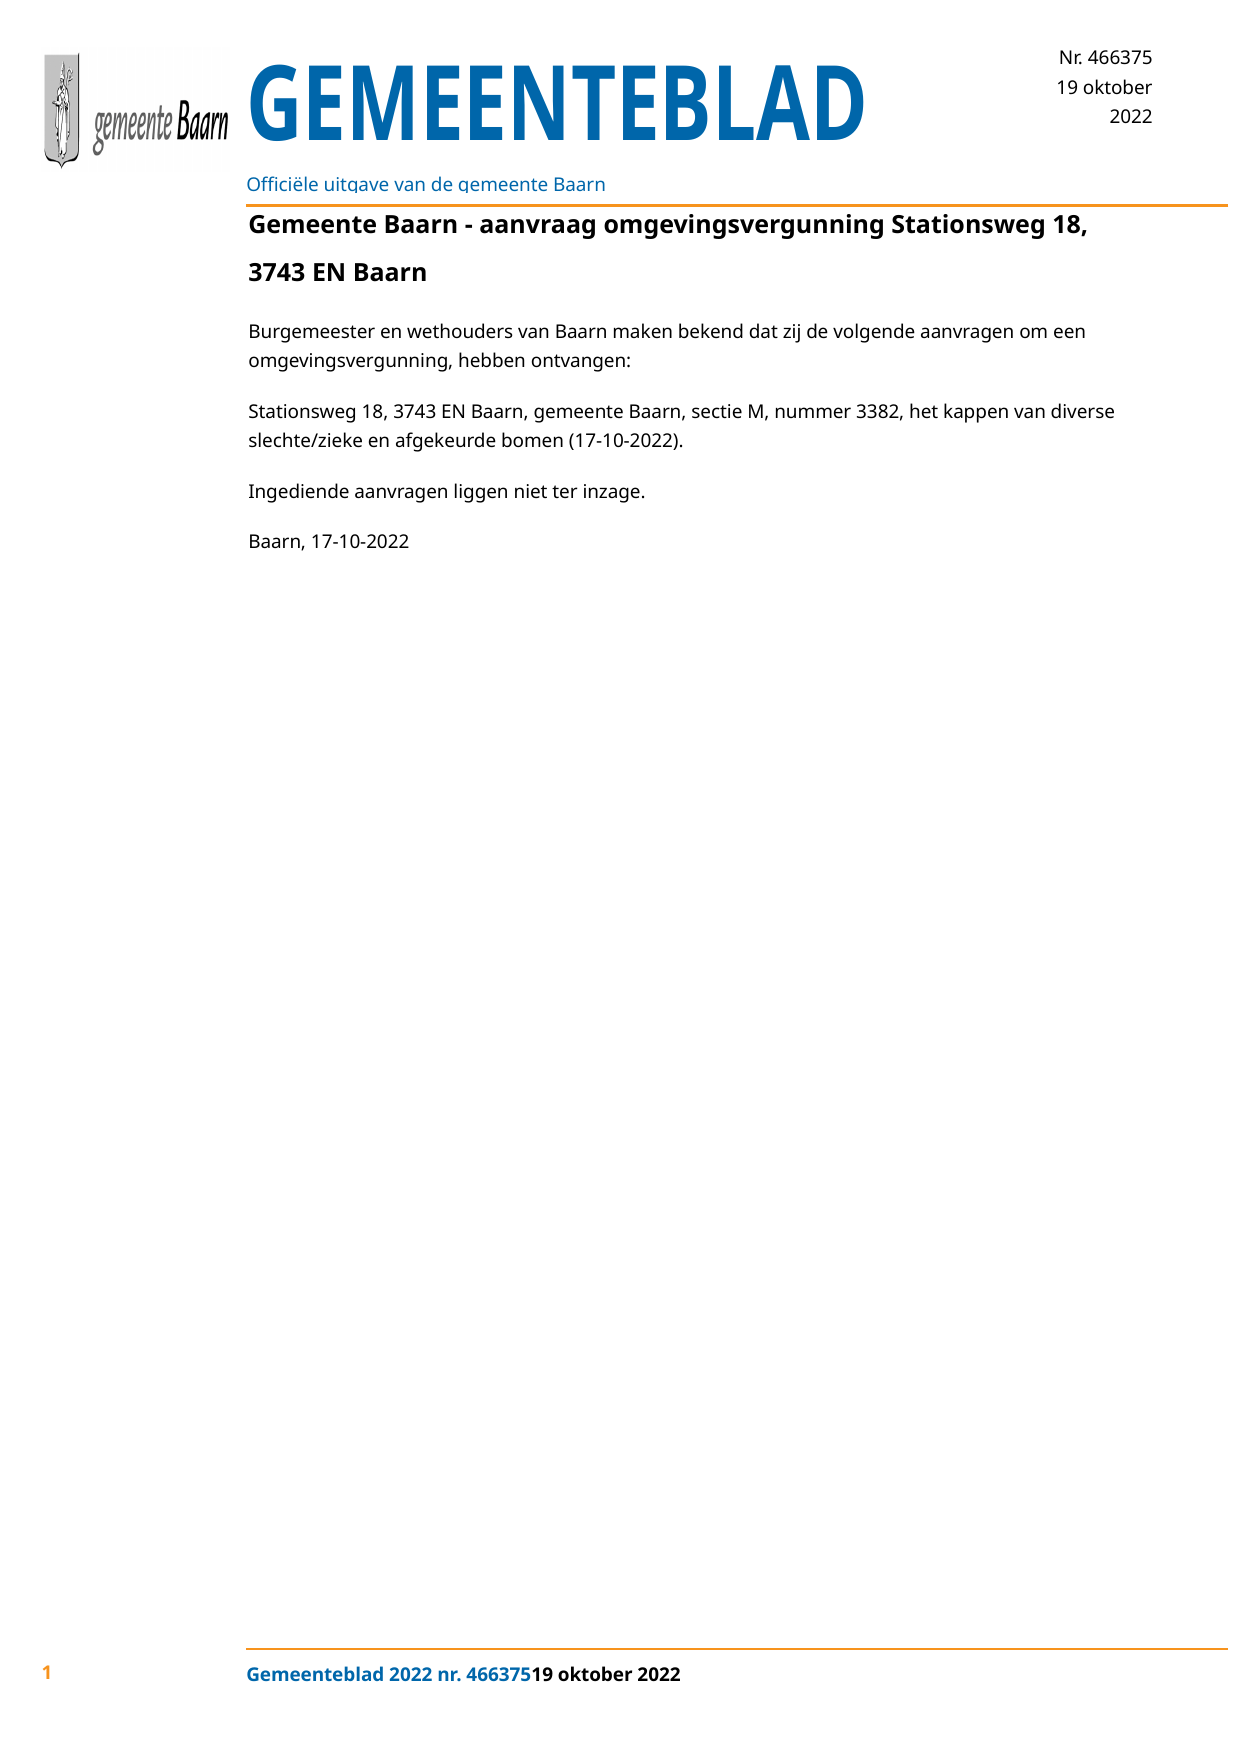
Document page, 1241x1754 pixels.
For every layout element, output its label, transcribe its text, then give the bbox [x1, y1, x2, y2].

text Gemeente Baarn - aanvraag omgevingsvergunning Stationsweg 18, 3743 EN Baarn [248, 207, 1152, 288]
text Baarn, 17-10-2022 [248, 528, 1152, 554]
text Stationsweg 18, 3743 EN Baarn, gemeente Baarn, sectie M, nummer 3382, het kappen van diverse slechte/zieke en afgekeurde bomen (17-10-2022). [248, 398, 1152, 453]
text Ingediende aanvragen liggen niet ter inzage. [248, 478, 1152, 504]
text Burgemeester en wethouders van Baarn maken bekend dat zij de volgende aanvragen om een omgevingsvergunning, hebben ontvangen: [248, 318, 1152, 373]
picture [41, 47, 231, 172]
